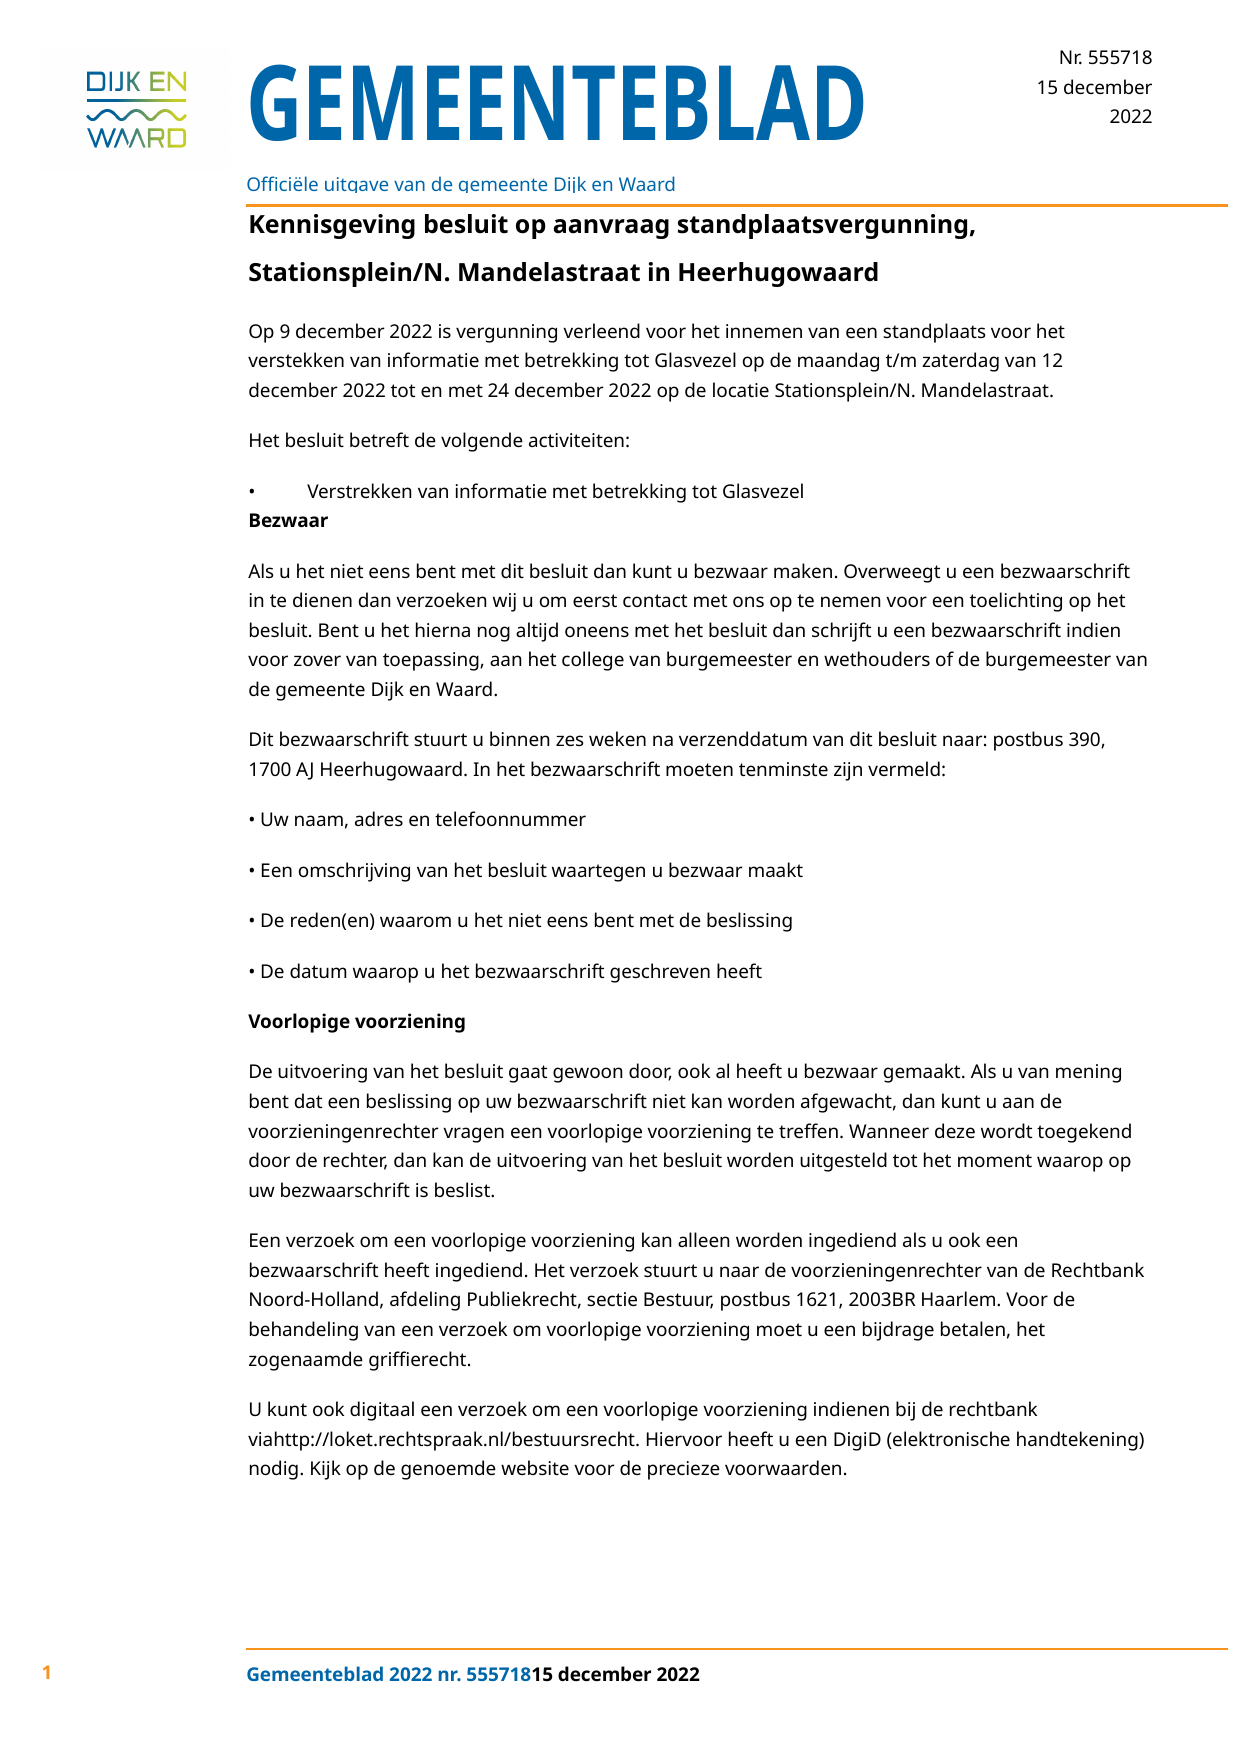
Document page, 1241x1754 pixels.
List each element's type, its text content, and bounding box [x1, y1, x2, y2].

text Op 9 december 2022 is vergunning verleend voor het innemen van een standplaats voor het verstekken van informatie met betrekking tot Glasvezel op de maandag t/m zaterdag van 12 december 2022 tot en met 24 december 2022 op de locatie Stationsplein/N. Mandelastraat. [248, 318, 1152, 403]
text Het besluit betreft de volgende activiteiten: [248, 427, 1152, 453]
text Als u het niet eens bent met dit besluit dan kunt u bezwaar maken. Overweegt u een bezwaarschrift in te dienen dan verzoeken wij u om eerst contact met ons op te nemen voor een toelichting op het besluit. Bent u het hierna nog altijd oneens met het besluit dan schrijft u een bezwaarschrift indien voor zover van toepassing, aan het college van burgemeester en wethouders of de burgemeester van de gemeente Dijk en Waard. [248, 558, 1152, 702]
text Een verzoek om een voorlopige voorziening kan alleen worden ingediend als u ook een bezwaarschrift heeft ingediend. Het verzoek stuurt u naar de voorzieningenrechter van de Rechtbank Noord-Holland, afdeling Publiekrecht, sectie Bestuur, postbus 1621, 2003BR Haarlem. Voor de behandeling van een verzoek om voorlopige voorziening moet u een bijdrage betalen, het zogenaamde griffierecht. [248, 1227, 1152, 1372]
text • Uw naam, adres en telefoonnummer [248, 807, 1152, 832]
list Verstrekken van informatie met betrekking tot Glasvezel [248, 478, 1152, 504]
text De uitvoering van het besluit gaat gewoon door, ook al heeft u bezwaar gemaakt. Als u van mening bent dat een beslissing op uw bezwaarschrift niet kan worden afgewacht, dan kunt u aan de voorzieningenrechter vragen een voorlopige voorziening te treffen. Wanneer deze wordt toegekend door de rechter, dan kan de uitvoering van het besluit worden uitgesteld tot het moment waarop op uw bezwaarschrift is beslist. [248, 1059, 1152, 1203]
text Bezwaar [248, 507, 1152, 533]
text • De datum waarop u het bezwaarschrift geschreven heeft [248, 958, 1152, 984]
text Voorlopige voorziening [248, 1008, 1152, 1034]
text U kunt ook digitaal een verzoek om een voorlopige voorziening indienen bij de rechtbank viahttp://loket.rechtspraak.nl/bestuursrecht. Hiervoor heeft u een DigiD (elektronische handtekening) nodig. Kijk op de genoemde website voor de precieze voorwaarden. [248, 1396, 1152, 1481]
text • De reden(en) waarom u het niet eens bent met de beslissing [248, 907, 1152, 933]
picture [41, 47, 231, 172]
text Kennisgeving besluit op aanvraag standplaatsvergunning, Stationsplein/N. Mandelastraat in Heerhugowaard [248, 207, 1152, 288]
text Dit bezwaarschrift stuurt u binnen zes weken na verzenddatum van dit besluit naar: postbus 390, 1700 AJ Heerhugowaard. In het bezwaarschrift moeten tenminste zijn vermeld: [248, 727, 1152, 782]
text • Een omschrijving van het besluit waartegen u bezwaar maakt [248, 857, 1152, 883]
